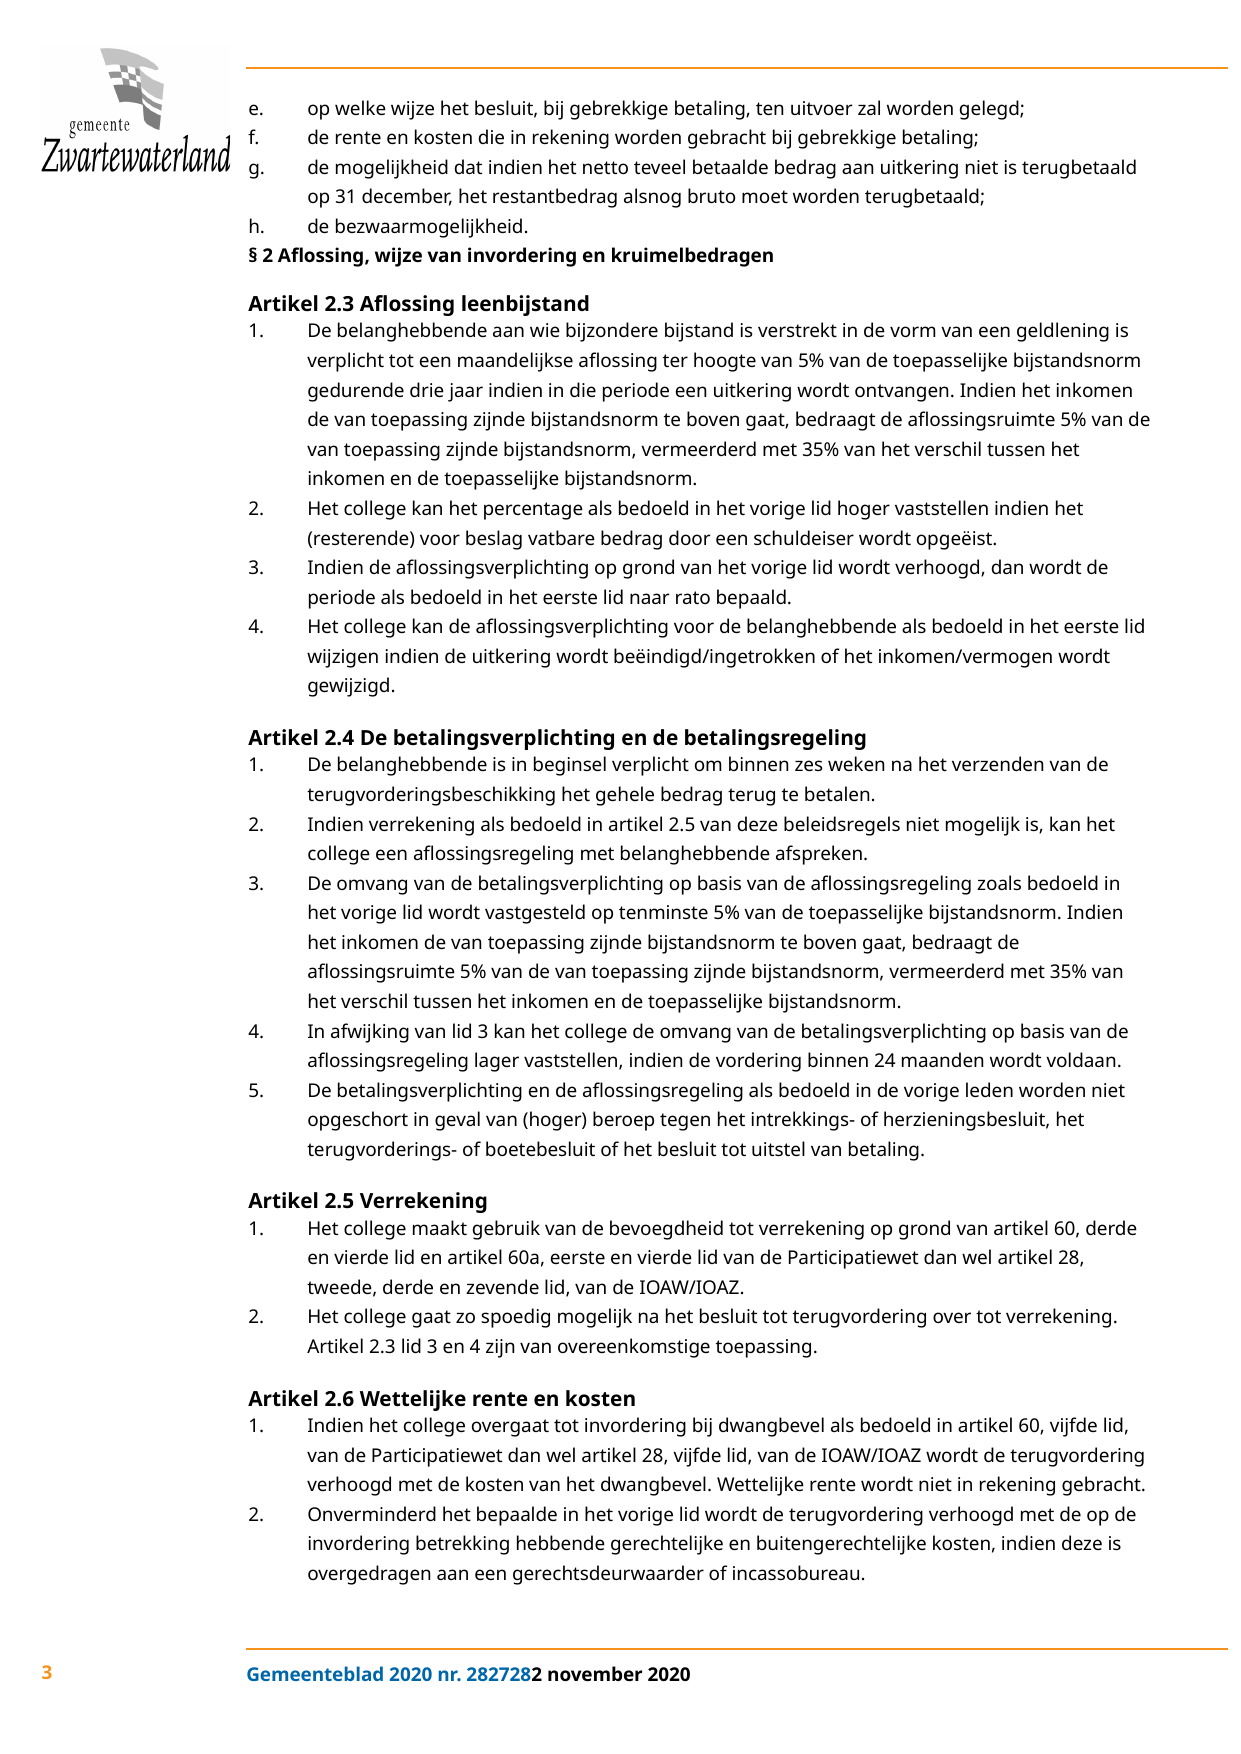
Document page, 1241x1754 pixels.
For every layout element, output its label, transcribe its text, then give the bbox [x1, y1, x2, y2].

list Onverminderd het bepaalde in het vorige lid wordt de terugvordering verhoogd met de op de invordering betrekking hebbende gerechtelijke en buitengerechtelijke kosten, indien deze is overgedragen aan een gerechtsdeurwaarder of incassobureau. [248, 1501, 1152, 1586]
list De belanghebbende is in beginsel verplicht om binnen zes weken na het verzenden van de terugvorderingsbeschikking het gehele bedrag terug te betalen. [248, 752, 1152, 807]
list Het college kan het percentage als bedoeld in het vorige lid hoger vaststellen indien het (resterende) voor beslag vatbare bedrag door een schuldeiser wordt opgeëist. [248, 495, 1152, 551]
list Het college maakt gebruik van de bevoegdheid tot verrekening op grond van artikel 60, derde en vierde lid en artikel 60a, eerste en vierde lid van de Participatiewet dan wel artikel 28, tweede, derde en zevende lid, van de IOAW/IOAZ. [248, 1215, 1152, 1300]
list op welke wijze het besluit, bij gebrekkige betaling, ten uitvoer zal worden gelegd; [248, 95, 1152, 121]
list De omvang van de betalingsverplichting op basis van de aflossingsregeling zoals bedoeld in het vorige lid wordt vastgesteld op tenminste 5% van de toepasselijke bijstandsnorm. Indien het inkomen de van toepassing zijnde bijstandsnorm te boven gaat, bedraagt de aflossingsruimte 5% van de van toepassing zijnde bijstandsnorm, vermeerderd met 35% van het verschil tussen het inkomen en de toepasselijke bijstandsnorm. [248, 870, 1152, 1014]
list De belanghebbende aan wie bijzondere bijstand is verstrekt in de vorm van een geldlening is verplicht tot een maandelijkse aflossing ter hoogte van 5% van de toepasselijke bijstandsnorm gedurende drie jaar indien in die periode een uitkering wordt ontvangen. Indien het inkomen de van toepassing zijnde bijstandsnorm te boven gaat, bedraagt de aflossingsruimte 5% van de van toepassing zijnde bijstandsnorm, vermeerderd met 35% van het verschil tussen het inkomen en de toepasselijke bijstandsnorm. [248, 318, 1152, 491]
list de bezwaarmogelijkheid. [248, 213, 1152, 239]
list Indien het college overgaat tot invordering bij dwangbevel als bedoeld in artikel 60, vijfde lid, van de Participatiewet dan wel artikel 28, vijfde lid, van de IOAW/IOAZ wordt de terugvordering verhoogd met de kosten van het dwangbevel. Wettelijke rente wordt niet in rekening gebracht. [248, 1412, 1152, 1497]
list de rente en kosten die in rekening worden gebracht bij gebrekkige betaling; [248, 124, 1152, 150]
picture [41, 47, 231, 172]
list Het college kan de aflossingsverplichting voor de belanghebbende als bedoeld in het eerste lid wijzigen indien de uitkering wordt beëindigd/ingetrokken of het inkomen/vermogen wordt gewijzigd. [248, 613, 1152, 698]
list Indien verrekening als bedoeld in artikel 2.5 van deze beleidsregels niet mogelijk is, kan het college een aflossingsregeling met belanghebbende afspreken. [248, 811, 1152, 866]
list De betalingsverplichting en de aflossingsregeling als bedoeld in de vorige leden worden niet opgeschort in geval van (hoger) beroep tegen het intrekkings- of herzieningsbesluit, het terugvorderings- of boetebesluit of het besluit tot uitstel van betaling. [248, 1077, 1152, 1162]
text Artikel 2.6 Wettelijke rente en kosten [248, 1384, 1152, 1412]
text Artikel 2.5 Verrekening [248, 1187, 1152, 1215]
list Het college gaat zo spoedig mogelijk na het besluit tot terugvordering over tot verrekening. Artikel 2.3 lid 3 en 4 zijn van overeenkomstige toepassing. [248, 1304, 1152, 1359]
list Indien de aflossingsverplichting op grond van het vorige lid wordt verhoogd, dan wordt de periode als bedoeld in het eerste lid naar rato bepaald. [248, 554, 1152, 610]
text § 2 Aflossing, wijze van invordering en kruimelbedragen [248, 243, 1152, 268]
text Artikel 2.3 Aflossing leenbijstand [248, 289, 1152, 318]
list In afwijking van lid 3 kan het college de omvang van de betalingsverplichting op basis van de aflossingsregeling lager vaststellen, indien de vordering binnen 24 maanden wordt voldaan. [248, 1018, 1152, 1073]
list de mogelijkheid dat indien het netto teveel betaalde bedrag aan uitkering niet is terugbetaald op 31 december, het restantbedrag alsnog bruto moet worden terugbetaald; [248, 154, 1152, 209]
text Artikel 2.4 De betalingsverplichting en de betalingsregeling [248, 723, 1152, 752]
